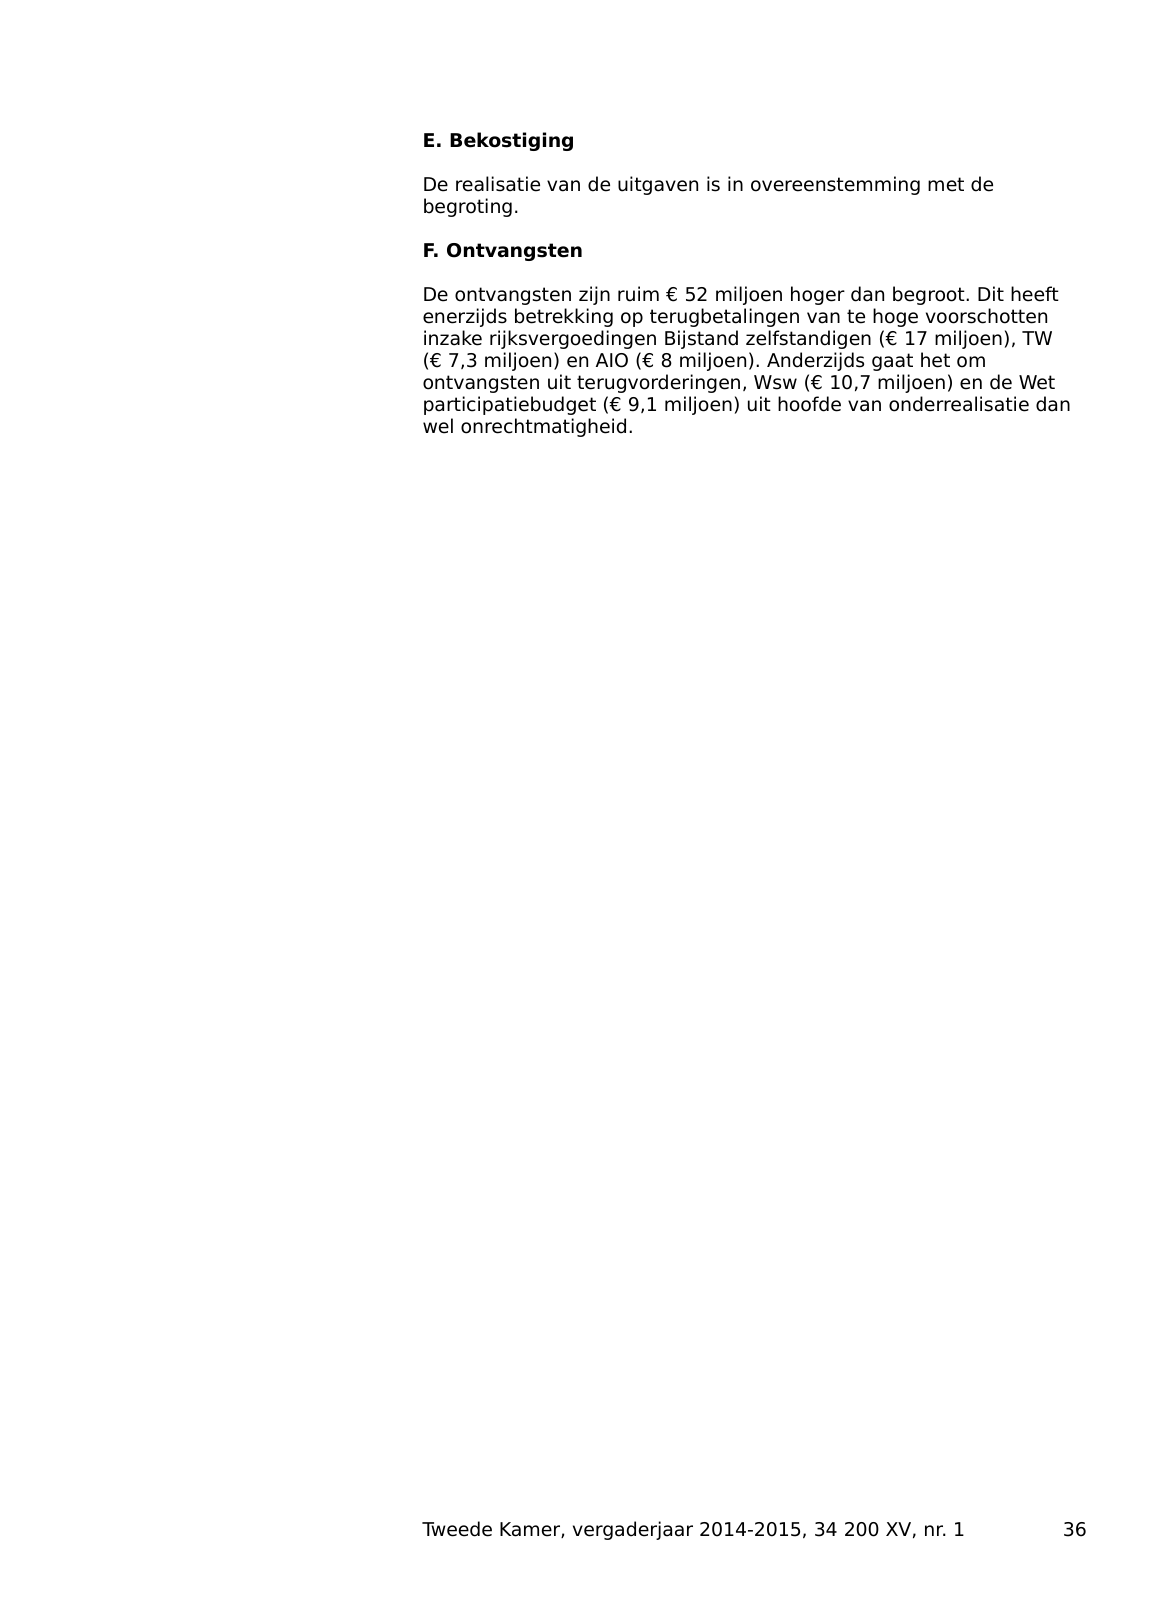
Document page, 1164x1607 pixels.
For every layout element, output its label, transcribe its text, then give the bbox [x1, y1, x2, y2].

subtitle F. Ontvangsten [422, 240, 1087, 262]
text De ontvangsten zijn ruim € 52 miljoen hoger dan begroot. Dit heeft enerzijds betrekking op terugbetalingen van te hoge voorschotten inzake rijksvergoedingen Bijstand zelfstandigen (€ 17 miljoen), TW (€ 7,3 miljoen) en AIO (€ 8 miljoen). Anderzijds gaat het om ontvangsten uit terugvorderingen, Wsw (€ 10,7 miljoen) en de Wet participatiebudget (€ 9,1 miljoen) uit hoofde van onderrealisatie dan wel onrechtmatigheid. [422, 284, 1087, 438]
text De realisatie van de uitgaven is in overeenstemming met de begroting. [422, 174, 1087, 218]
subtitle E. Bekostiging [422, 130, 1087, 152]
